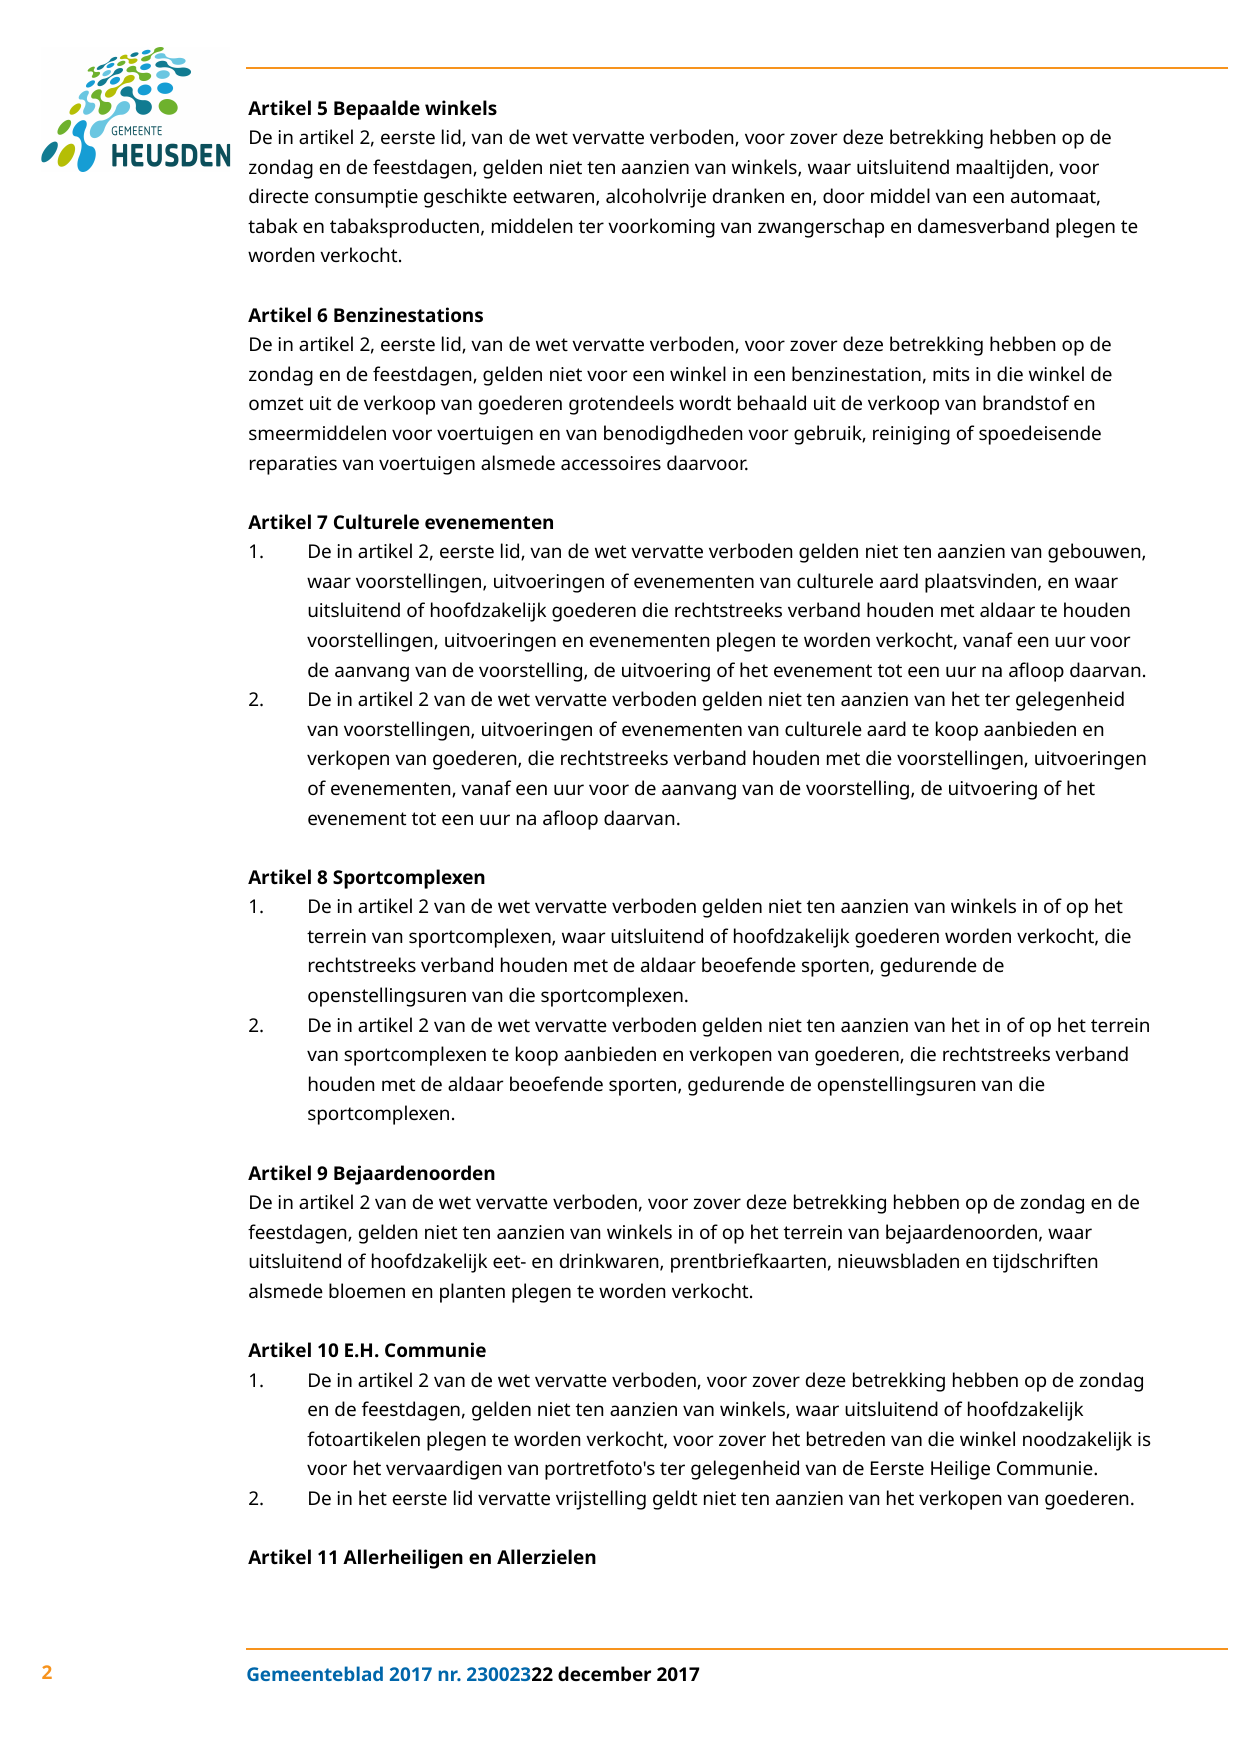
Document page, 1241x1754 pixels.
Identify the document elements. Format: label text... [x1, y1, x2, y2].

text De in artikel 2, eerste lid, van de wet vervatte verboden, voor zover deze betrekking hebben op de zondag en de feestdagen, gelden niet ten aanzien van winkels, waar uitsluitend maaltijden, voor directe consumptie geschikte eetwaren, alcoholvrije dranken en, door middel van een automaat, tabak en tabaksproducten, middelen ter voorkoming van zwangerschap en damesverband plegen te worden verkocht. [248, 124, 1152, 268]
text De in artikel 2 van de wet vervatte verboden, voor zover deze betrekking hebben op de zondag en de feestdagen, gelden niet ten aanzien van winkels in of op het terrein van bejaardenoorden, waar uitsluitend of hoofdzakelijk eet- en drinkwaren, prentbriefkaarten, nieuwsbladen en tijdschriften alsmede bloemen en planten plegen te worden verkocht. [248, 1189, 1152, 1304]
text Artikel 5 Bepaalde winkels [248, 95, 1152, 121]
text Artikel 9 Bejaardenoorden [248, 1160, 1152, 1186]
text Artikel 10 E.H. Communie [248, 1337, 1152, 1363]
text Artikel 11 Allerheiligen en Allerzielen [248, 1544, 1152, 1570]
text Artikel 8 Sportcomplexen [248, 864, 1152, 890]
list De in artikel 2 van de wet vervatte verboden gelden niet ten aanzien van het in of op het terrein van sportcomplexen te koop aanbieden en verkopen van goederen, die rechtstreeks verband houden met de aldaar beoefende sporten, gedurende de openstellingsuren van die sportcomplexen. [248, 1012, 1152, 1126]
list De in het eerste lid vervatte vrijstelling geldt niet ten aanzien van het verkopen van goederen. [248, 1485, 1152, 1511]
list De in artikel 2 van de wet vervatte verboden gelden niet ten aanzien van het ter gelegenheid van voorstellingen, uitvoeringen of evenementen van culturele aard te koop aanbieden en verkopen van goederen, die rechtstreeks verband houden met die voorstellingen, uitvoeringen of evenementen, vanaf een uur voor de aanvang van de voorstelling, de uitvoering of het evenement tot een uur na afloop daarvan. [248, 686, 1152, 831]
list De in artikel 2 van de wet vervatte verboden, voor zover deze betrekking hebben op de zondag en de feestdagen, gelden niet ten aanzien van winkels, waar uitsluitend of hoofdzakelijk fotoartikelen plegen te worden verkocht, voor zover het betreden van die winkel noodzakelijk is voor het vervaardigen van portretfoto's ter gelegenheid van de Eerste Heilige Communie. [248, 1367, 1152, 1481]
text Artikel 7 Culturele evenementen [248, 509, 1152, 535]
picture [41, 47, 231, 172]
text De in artikel 2, eerste lid, van de wet vervatte verboden, voor zover deze betrekking hebben op de zondag en de feestdagen, gelden niet voor een winkel in een benzinestation, mits in die winkel de omzet uit de verkoop van goederen grotendeels wordt behaald uit de verkoop van brandstof en smeermiddelen voor voertuigen en van benodigdheden voor gebruik, reiniging of spoedeisende reparaties van voertuigen alsmede accessoires daarvoor. [248, 331, 1152, 476]
list De in artikel 2, eerste lid, van de wet vervatte verboden gelden niet ten aanzien van gebouwen, waar voorstellingen, uitvoeringen of evenementen van culturele aard plaatsvinden, en waar uitsluitend of hoofdzakelijk goederen die rechtstreeks verband houden met aldaar te houden voorstellingen, uitvoeringen en evenementen plegen te worden verkocht, vanaf een uur voor de aanvang van de voorstelling, de uitvoering of het evenement tot een uur na afloop daarvan. [248, 538, 1152, 683]
text Artikel 6 Benzinestations [248, 302, 1152, 328]
list De in artikel 2 van de wet vervatte verboden gelden niet ten aanzien van winkels in of op het terrein van sportcomplexen, waar uitsluitend of hoofdzakelijk goederen worden verkocht, die rechtstreeks verband houden met de aldaar beoefende sporten, gedurende de openstellingsuren van die sportcomplexen. [248, 893, 1152, 1008]
